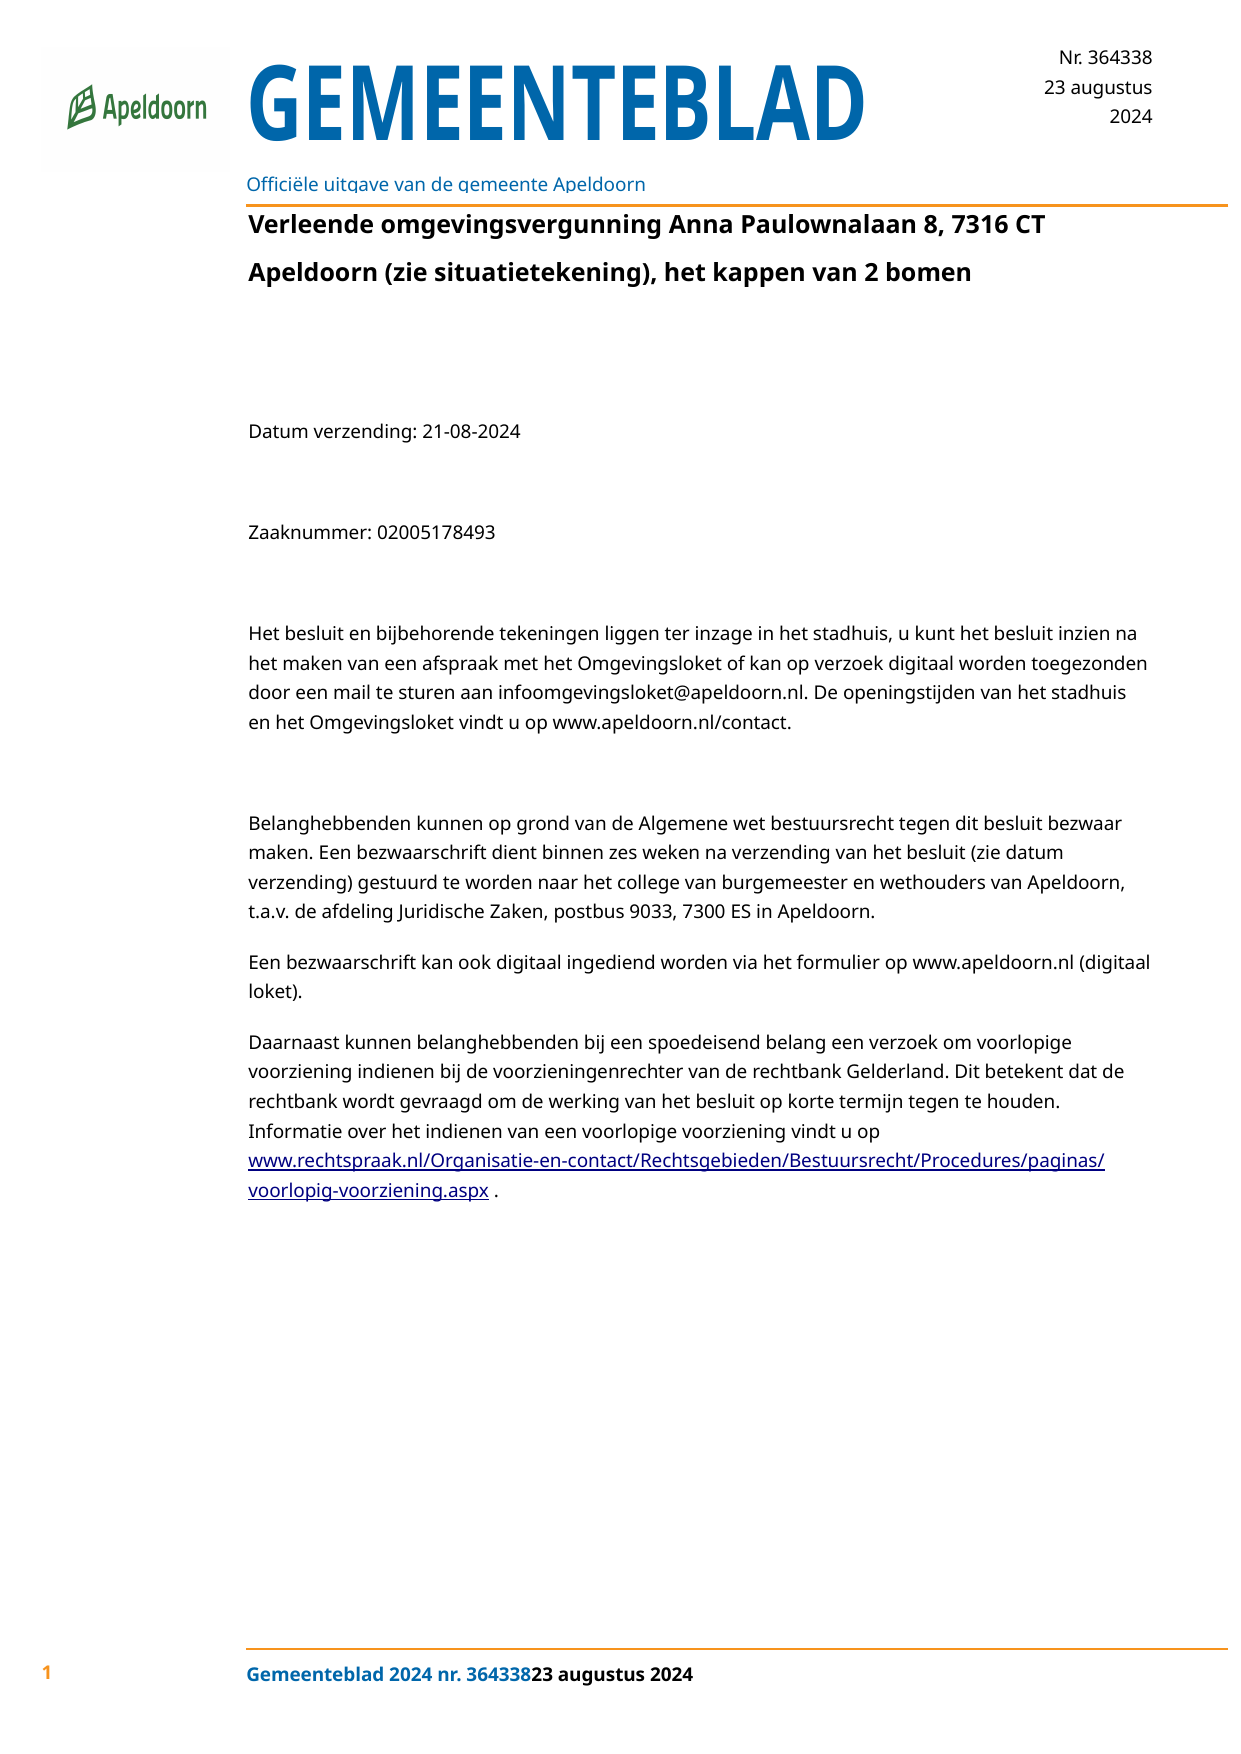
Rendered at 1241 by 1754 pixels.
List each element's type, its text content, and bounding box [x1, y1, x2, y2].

text Een bezwaarschrift kan ook digitaal ingediend worden via het formulier op www.apeldoorn.nl (digitaal loket). [248, 949, 1152, 1004]
picture [41, 47, 231, 172]
text Verleende omgevingsvergunning Anna Paulownalaan 8, 7316 CT Apeldoorn (zie situatietekening), het kappen van 2 bomen [248, 207, 1152, 288]
text Datum verzending: 21-08-2024 [248, 419, 1152, 444]
text Belanghebbenden kunnen op grond van de Algemene wet bestuursrecht tegen dit besluit bezwaar maken. Een bezwaarschrift dient binnen zes weken na verzending van het besluit (zie datum verzending) gestuurd te worden naar het college van burgemeester en wethouders van Apeldoorn, t.a.v. de afdeling Juridische Zaken, postbus 9033, 7300 ES in Apeldoorn. [248, 810, 1152, 924]
text Daarnaast kunnen belanghebbenden bij een spoedeisend belang een verzoek om voorlopige voorziening indienen bij de voorzieningenrechter van de rechtbank Gelderland. Dit betekent dat de rechtbank wordt gevraagd om de werking van het besluit op korte termijn tegen te houden. Informatie over het indienen van een voorlopige voorziening vindt u op www.rechtspraak.nl/Organisatie-en-contact/Rechtsgebieden/Bestuursrecht/Procedures/paginas/voorlopig-voorziening.aspx . [248, 1029, 1152, 1203]
text Het besluit en bijbehorende tekeningen liggen ter inzage in het stadhuis, u kunt het besluit inzien na het maken van een afspraak met het Omgevingsloket of kan op verzoek digitaal worden toegezonden door een mail te sturen aan infoomgevingsloket@apeldoorn.nl. De openingstijden van het stadhuis en het Omgevingsloket vindt u op www.apeldoorn.nl/contact. [248, 620, 1152, 735]
text Zaaknummer: 02005178493 [248, 519, 1152, 545]
